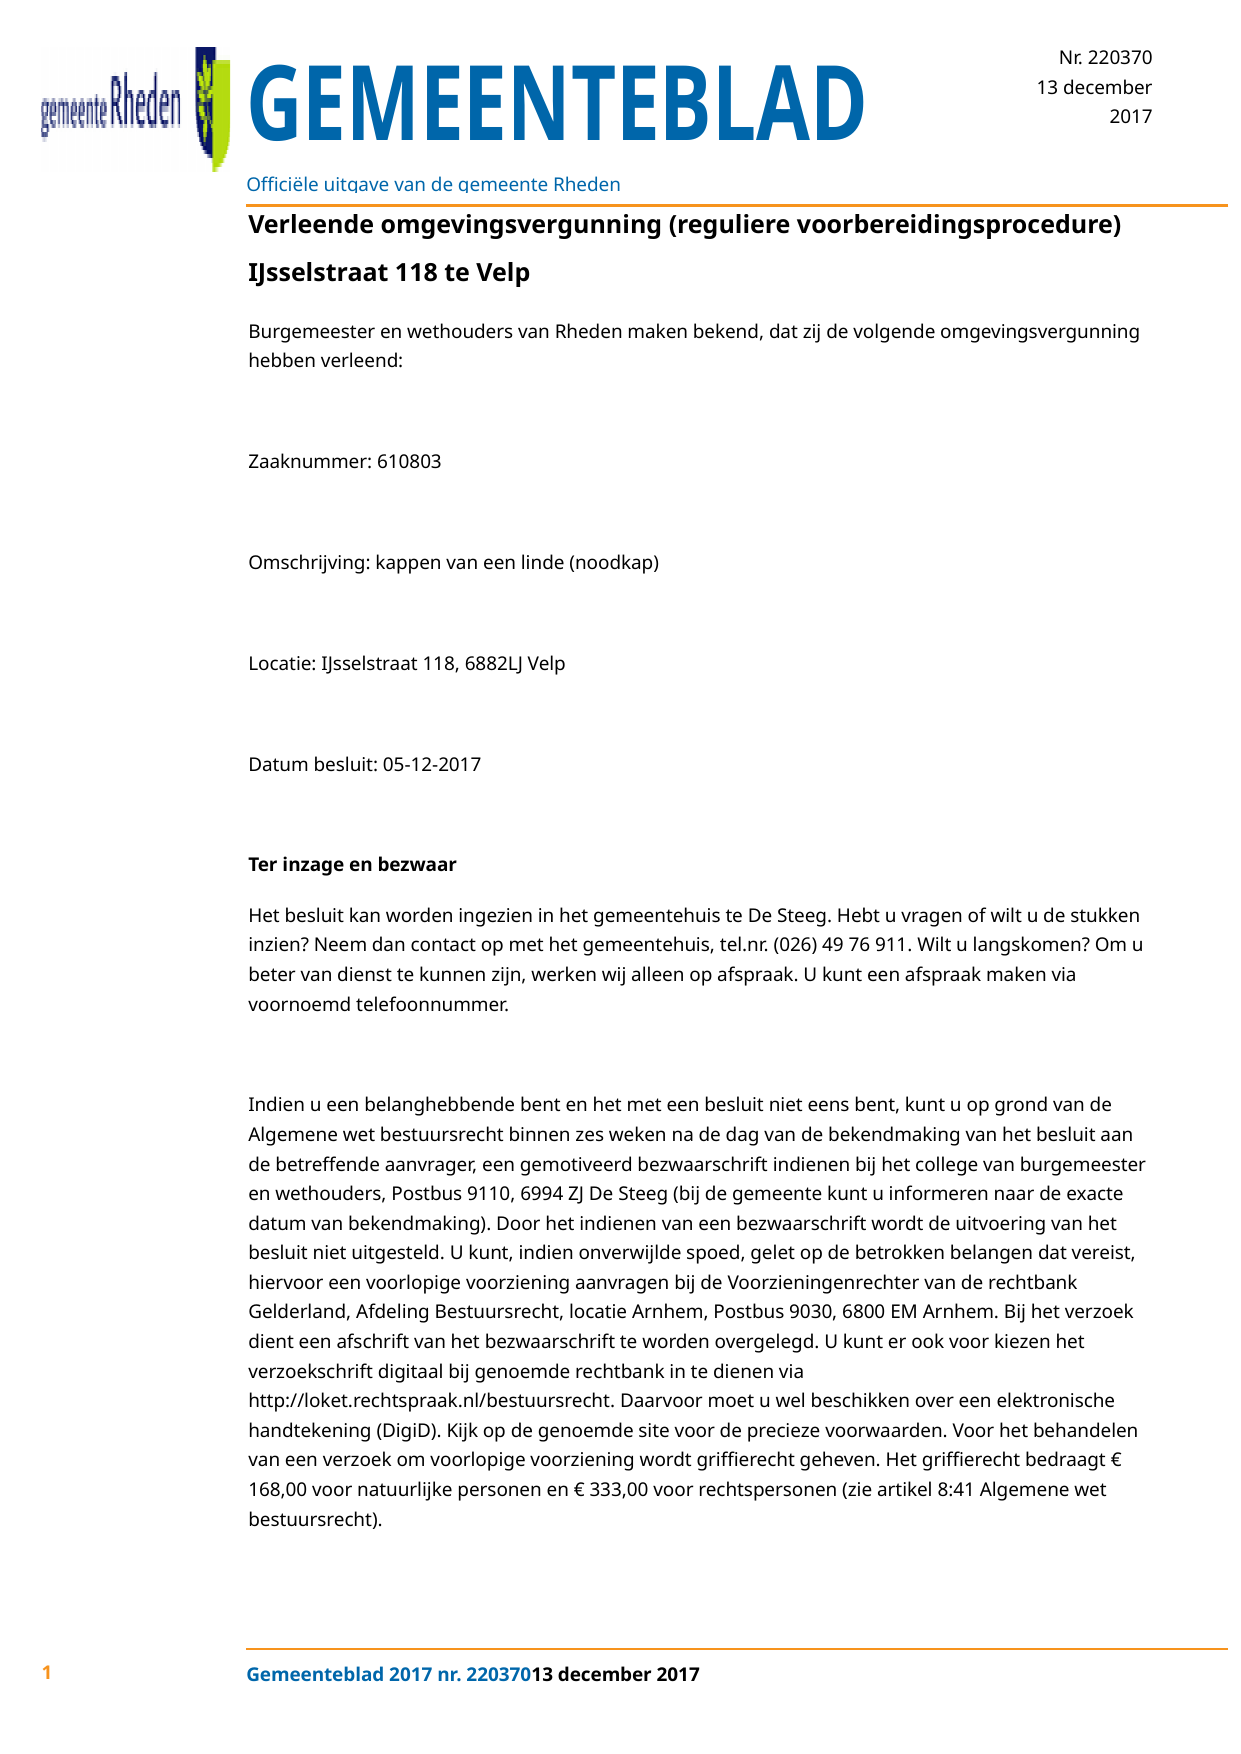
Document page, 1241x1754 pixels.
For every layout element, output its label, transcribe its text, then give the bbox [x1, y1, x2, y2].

text Zaaknummer: 610803 [248, 448, 1152, 474]
text Burgemeester en wethouders van Rheden maken bekend, dat zij de volgende omgevingsvergunning hebben verleend: [248, 318, 1152, 373]
text Het besluit kan worden ingezien in het gemeentehuis te De Steeg. Hebt u vragen of wilt u de stukken inzien? Neem dan contact op met het gemeentehuis, tel.nr. (026) 49 76 911. Wilt u langskomen? Om u beter van dienst te kunnen zijn, werken wij alleen op afspraak. U kunt een afspraak maken via voornoemd telefoonnummer. [248, 902, 1152, 1017]
text Datum besluit: 05-12-2017 [248, 751, 1152, 777]
text Locatie: IJsselstraat 118, 6882LJ Velp [248, 650, 1152, 676]
text Omschrijving: kappen van een linde (noodkap) [248, 549, 1152, 575]
picture [41, 47, 231, 172]
text Verleende omgevingsvergunning (reguliere voorbereidingsprocedure) IJsselstraat 118 te Velp [248, 207, 1152, 288]
text Ter inzage en bezwaar [248, 852, 1152, 877]
text Indien u een belanghebbende bent en het met een besluit niet eens bent, kunt u op grond van de Algemene wet bestuursrecht binnen zes weken na de dag van de bekendmaking van het besluit aan de betreffende aanvrager, een gemotiveerd bezwaarschrift indienen bij het college van burgemeester en wethouders, Postbus 9110, 6994 ZJ De Steeg (bij de gemeente kunt u informeren naar de exacte datum van bekendmaking). Door het indienen van een bezwaarschrift wordt de uitvoering van het besluit niet uitgesteld. U kunt, indien onverwijlde spoed, gelet op de betrokken belangen dat vereist, hiervoor een voorlopige voorziening aanvragen bij de Voorzieningenrechter van de rechtbank Gelderland, Afdeling Bestuursrecht, locatie Arnhem, Postbus 9030, 6800 EM Arnhem. Bij het verzoek dient een afschrift van het bezwaarschrift te worden overgelegd. U kunt er ook voor kiezen het verzoekschrift digitaal bij genoemde rechtbank in te dienen via http://loket.rechtspraak.nl/bestuursrecht. Daarvoor moet u wel beschikken over een elektronische handtekening (DigiD). Kijk op de genoemde site voor de precieze voorwaarden. Voor het behandelen van een verzoek om voorlopige voorziening wordt griffierecht geheven. Het griffierecht bedraagt € 168,00 voor natuurlijke personen en € 333,00 voor rechtspersonen (zie artikel 8:41 Algemene wet bestuursrecht). [248, 1092, 1152, 1532]
